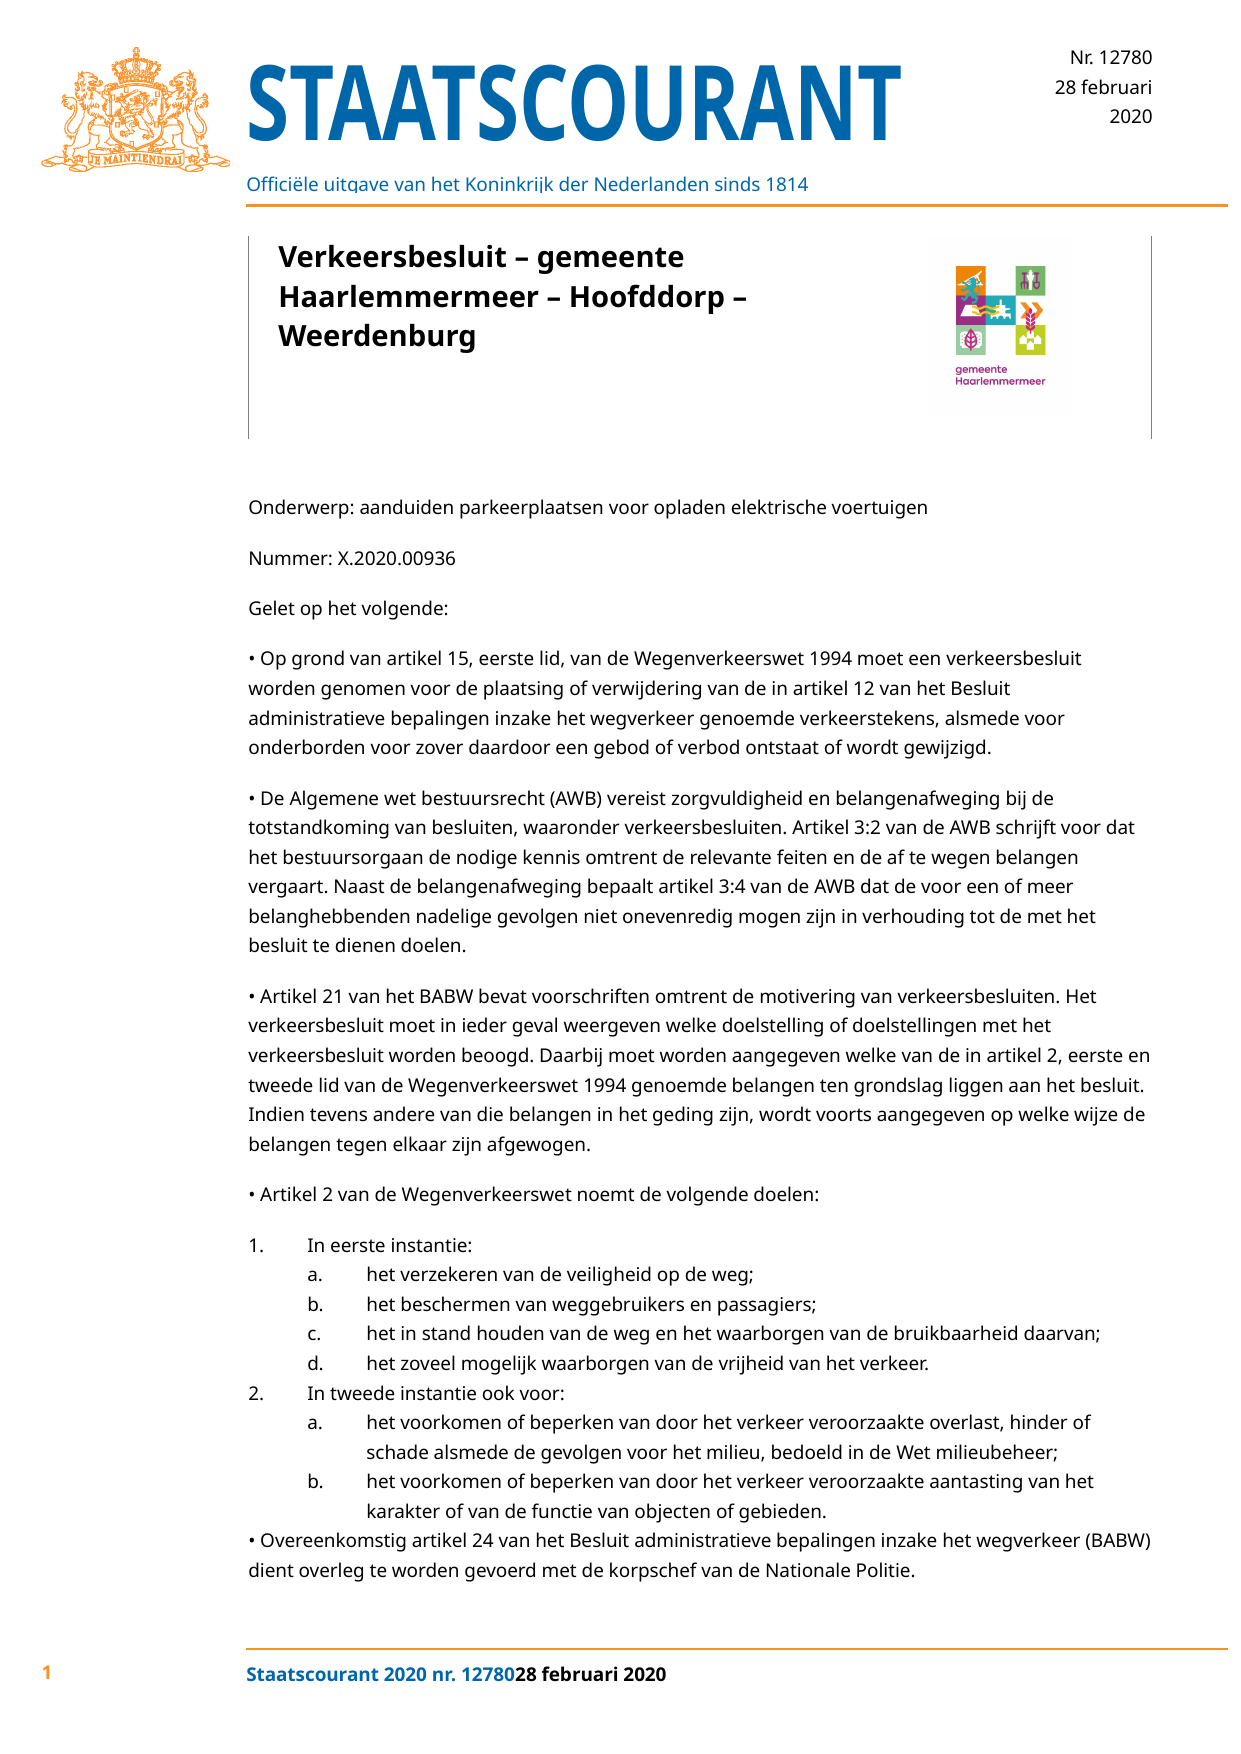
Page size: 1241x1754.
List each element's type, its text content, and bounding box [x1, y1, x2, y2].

table_header [1075, 236, 1151, 413]
table_header [850, 236, 926, 413]
list het voorkomen of beperken van door het verkeer veroorzaakte aantasting van het karakter of van de functie van objecten of gebieden. [307, 1468, 1152, 1524]
text • Overeenkomstig artikel 24 van het Besluit administratieve bepalingen inzake het wegverkeer (BABW) dient overleg te worden gevoerd met de korpschef van de Nationale Politie. [248, 1528, 1152, 1583]
list het zoveel mogelijk waarborgen van de vrijheid van het verkeer. [307, 1350, 1152, 1376]
list het voorkomen of beperken van door het verkeer veroorzaakte overlast, hinder of schade alsmede de gevolgen voor het milieu, bedoeld in de Wet milieubeheer; [307, 1409, 1152, 1465]
list het verzekeren van de veiligheid op de weg; [307, 1261, 1152, 1287]
table_header Verkeersbesluit – gemeente Haarlemmermeer – Hoofddorp – Weerdenburg [249, 236, 850, 439]
text • Artikel 2 van de Wegenverkeerswet noemt de volgende doelen: [248, 1181, 1152, 1207]
picture [41, 47, 231, 172]
text • Op grond van artikel 15, eerste lid, van de Wegenverkeerswet 1994 moet een verkeersbesluit worden genomen voor de plaatsing of verwijdering van de in artikel 12 van het Besluit administratieve bepalingen inzake het wegverkeer genoemde verkeerstekens, alsmede voor onderborden voor zover daardoor een gebod of verbod ontstaat of wordt gewijzigd. [248, 646, 1152, 760]
table_header [850, 414, 1151, 439]
picture [926, 236, 1075, 414]
text • De Algemene wet bestuursrecht (AWB) vereist zorgvuldigheid en belangenafweging bij de totstandkoming van besluiten, waaronder verkeersbesluiten. Artikel 3:2 van de AWB schrijft voor dat het bestuursorgaan de nodige kennis omtrent de relevante feiten en de af te wegen belangen vergaart. Naast de belangenafweging bepaalt artikel 3:4 van de AWB dat de voor een of meer belanghebbenden nadelige gevolgen niet onevenredig mogen zijn in verhouding tot de met het besluit te dienen doelen. [248, 785, 1152, 958]
text Onderwerp: aanduiden parkeerplaatsen voor opladen elektrische voertuigen [248, 494, 1152, 520]
text Nummer: X.2020.00936 [248, 545, 1152, 571]
text • Artikel 21 van het BABW bevat voorschriften omtrent de motivering van verkeersbesluiten. Het verkeersbesluit moet in ieder geval weergeven welke doelstelling of doelstellingen met het verkeersbesluit worden beoogd. Daarbij moet worden aangegeven welke van de in artikel 2, eerste en tweede lid van de Wegenverkeerswet 1994 genoemde belangen ten grondslag liggen aan het besluit. Indien tevens andere van die belangen in het geding zijn, wordt voorts aangegeven op welke wijze de belangen tegen elkaar zijn afgewogen. [248, 983, 1152, 1157]
list In eerste instantie: [248, 1232, 1152, 1258]
list het beschermen van weggebruikers en passagiers; [307, 1291, 1152, 1317]
list In tweede instantie ook voor: [248, 1380, 1152, 1406]
list het in stand houden van de weg en het waarborgen van de bruikbaarheid daarvan; [307, 1321, 1152, 1346]
text Gelet op het volgende: [248, 595, 1152, 621]
